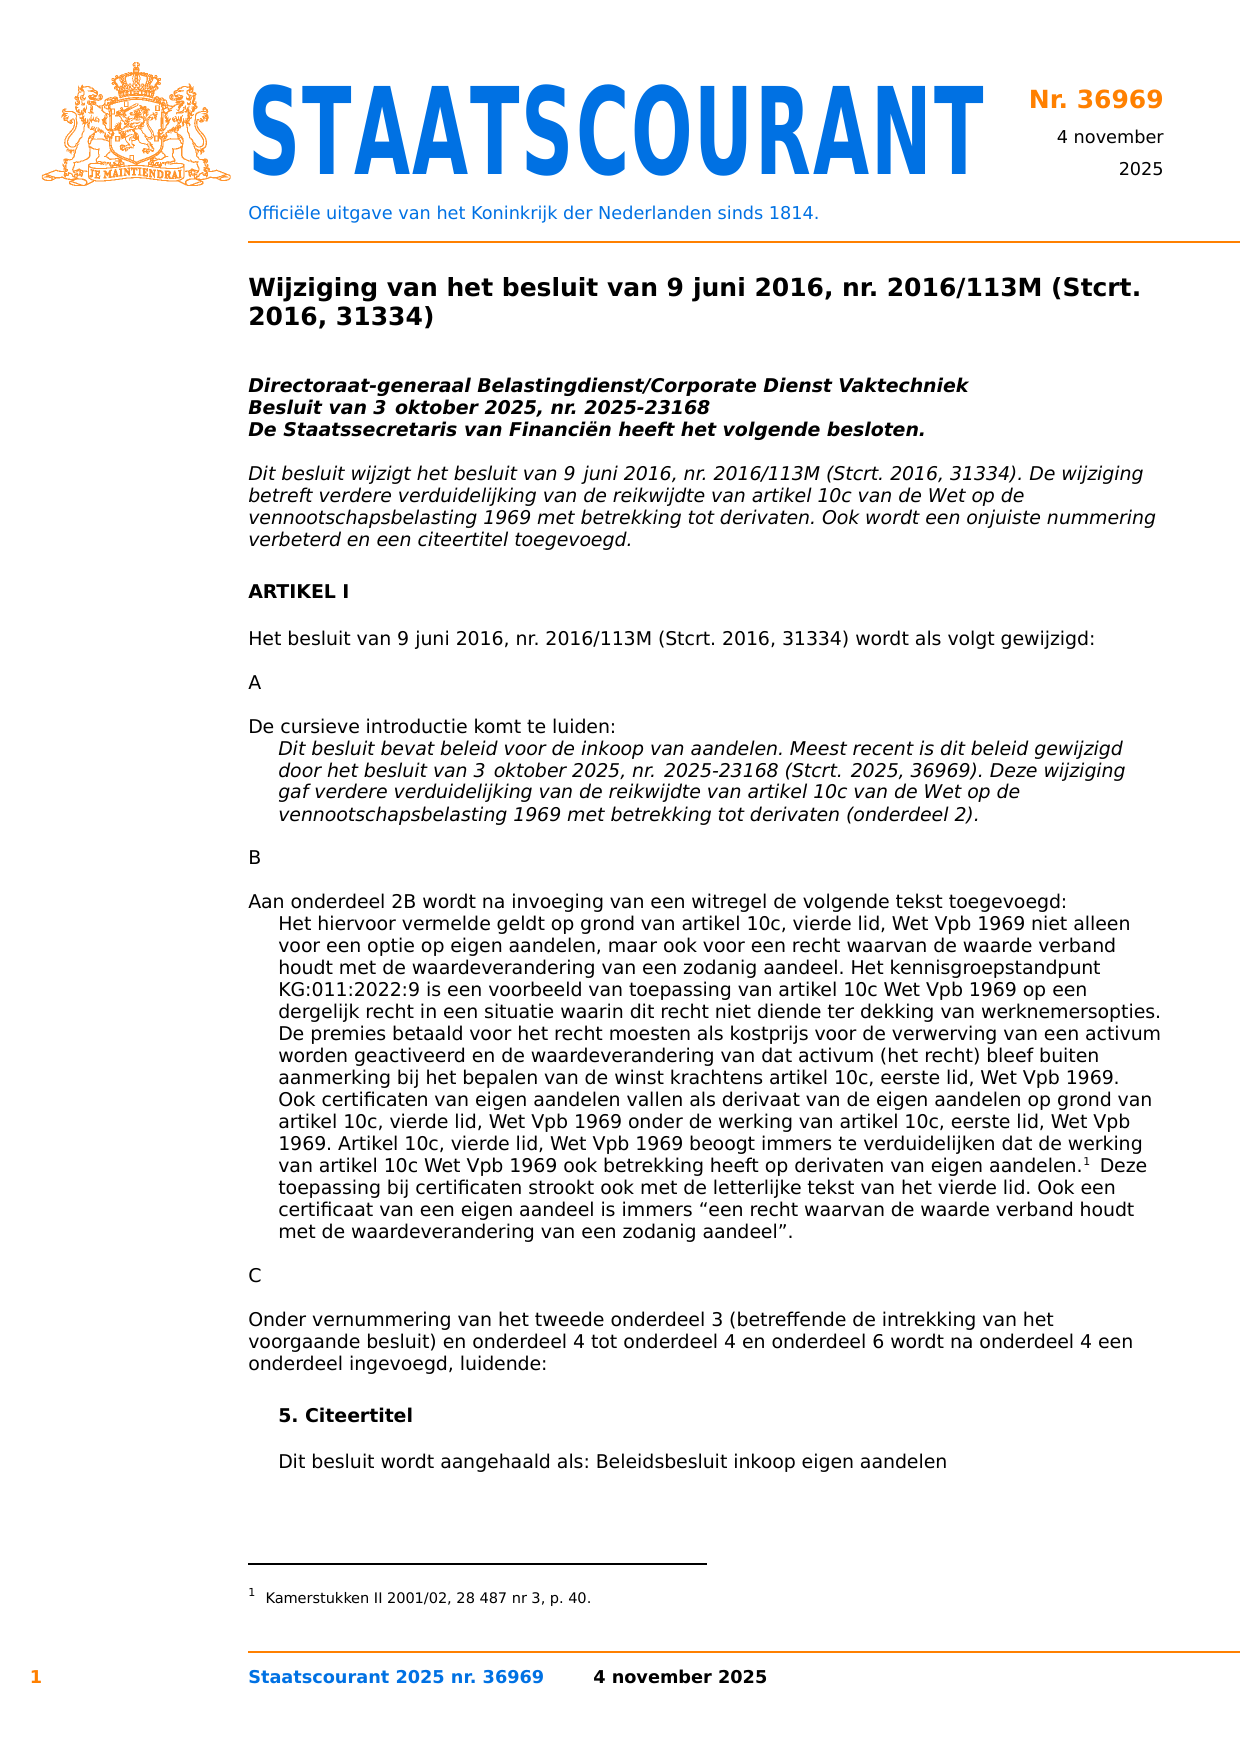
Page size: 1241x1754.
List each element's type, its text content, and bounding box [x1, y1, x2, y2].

text Ook certificaten van eigen aandelen vallen als derivaat van de eigen aandelen op grond van artikel 10c, vierde lid, Wet Vpb 1969 onder de werking van artikel 10c, eerste lid, Wet Vpb 1969. Artikel 10c, vierde lid, Wet Vpb 1969 beoogt immers te verduidelijken dat de werking van artikel 10c Wet Vpb 1969 ook betrekking heeft op derivaten van eigen aandelen. Deze toepassing bij certificaten strookt ook met de letterlijke tekst van het vierde lid. Ook een certificaat van een eigen aandeel is immers “een recht waarvan de waarde verband houdt met de waardeverandering van een zodanig aandeel”. [278, 1089, 1163, 1243]
text A [248, 672, 1163, 694]
text Aan onderdeel 2B wordt na invoeging van een witregel de volgende tekst toegevoegd: [248, 891, 1163, 913]
table_cell Officiële uitgave van het Koninkrijk der Nederlanden sinds 1814. [248, 203, 1240, 241]
text Het besluit van 9 juni 2016, nr. 2016/113M (Stcrt. 2016, 31334) wordt als volgt gewijzigd: [248, 628, 1163, 650]
subtitle ARTIKEL I [248, 581, 1163, 603]
table_cell 2025 [998, 153, 1240, 203]
text Directoraat-generaal Belastingdienst/Corporate Dienst Vaktechniek [248, 375, 1163, 397]
text B [248, 847, 1163, 869]
text Dit besluit wordt aangehaald als: Beleidsbesluit inkoop eigen aandelen [278, 1451, 1163, 1473]
text Dit besluit wijzigt het besluit van 9 juni 2016, nr. 2016/113M (Stcrt. 2016, 31334). De wijziging betreft verdere verduidelijking van de reikwijdte van artikel 10c van de Wet op de vennootschapsbelasting 1969 met betrekking tot derivaten. Ook wordt een onjuiste nummering verbeterd en een citeertitel toegevoegd. [248, 463, 1163, 551]
text Dit besluit bevat beleid voor de inkoop van aandelen. Meest recent is dit beleid gewijzigd door het besluit van 3 oktober 2025, nr. 2025-23168 (Stcrt. 2025, 36969). Deze wijziging gaf verdere verduidelijking van de reikwijdte van artikel 10c van de Wet op de vennootschapsbelasting 1969 met betrekking tot derivaten (onderdeel 2). [278, 737, 1163, 825]
text De cursieve introductie komt te luiden: [248, 716, 1163, 737]
table_header Nr. 36969 [998, 62, 1240, 121]
text Het hiervoor vermelde geldt op grond van artikel 10c, vierde lid, Wet Vpb 1969 niet alleen voor een optie op eigen aandelen, maar ook voor een recht waarvan de waarde verband houdt met de waardeverandering van een zodanig aandeel. Het kennisgroepstandpunt KG:011:2022:9 is een voorbeeld van toepassing van artikel 10c Wet Vpb 1969 op een dergelijk recht in een situatie waarin dit recht niet diende ter dekking van werknemersopties. De premies betaald voor het recht moesten als kostprijs voor de verwerving van een activum worden geactiveerd en de waardeverandering van dat activum (het recht) bleef buiten aanmerking bij het bepalen van de winst krachtens artikel 10c, eerste lid, Wet Vpb 1969. [278, 913, 1163, 1089]
text Kamerstukken II 2001/02, 28 487 nr 3, p. 40. [248, 1586, 1163, 1608]
picture [41, 62, 231, 186]
subtitle Wijziging van het besluit van 9 juni 2016, nr. 2016/113M (Stcrt. 2016, 31334) [248, 273, 1163, 331]
text Besluit van 3 oktober 2025, nr. 2025-23168 [248, 397, 1163, 419]
text Onder vernummering van het tweede onderdeel 3 (betreffende de intrekking van het voorgaande besluit) en onderdeel 4 tot onderdeel 4 en onderdeel 6 wordt na onderdeel 4 een onderdeel ingevoegd, luidende: [248, 1308, 1163, 1374]
text De Staatssecretaris van Financiën heeft het volgende besloten. [248, 419, 1163, 441]
table_header STAATSCOURANT [248, 62, 998, 203]
table_header [25, 62, 248, 241]
subtitle 5. Citeertitel [278, 1404, 1163, 1426]
text C [248, 1265, 1163, 1287]
table_cell 4 november [998, 121, 1240, 153]
